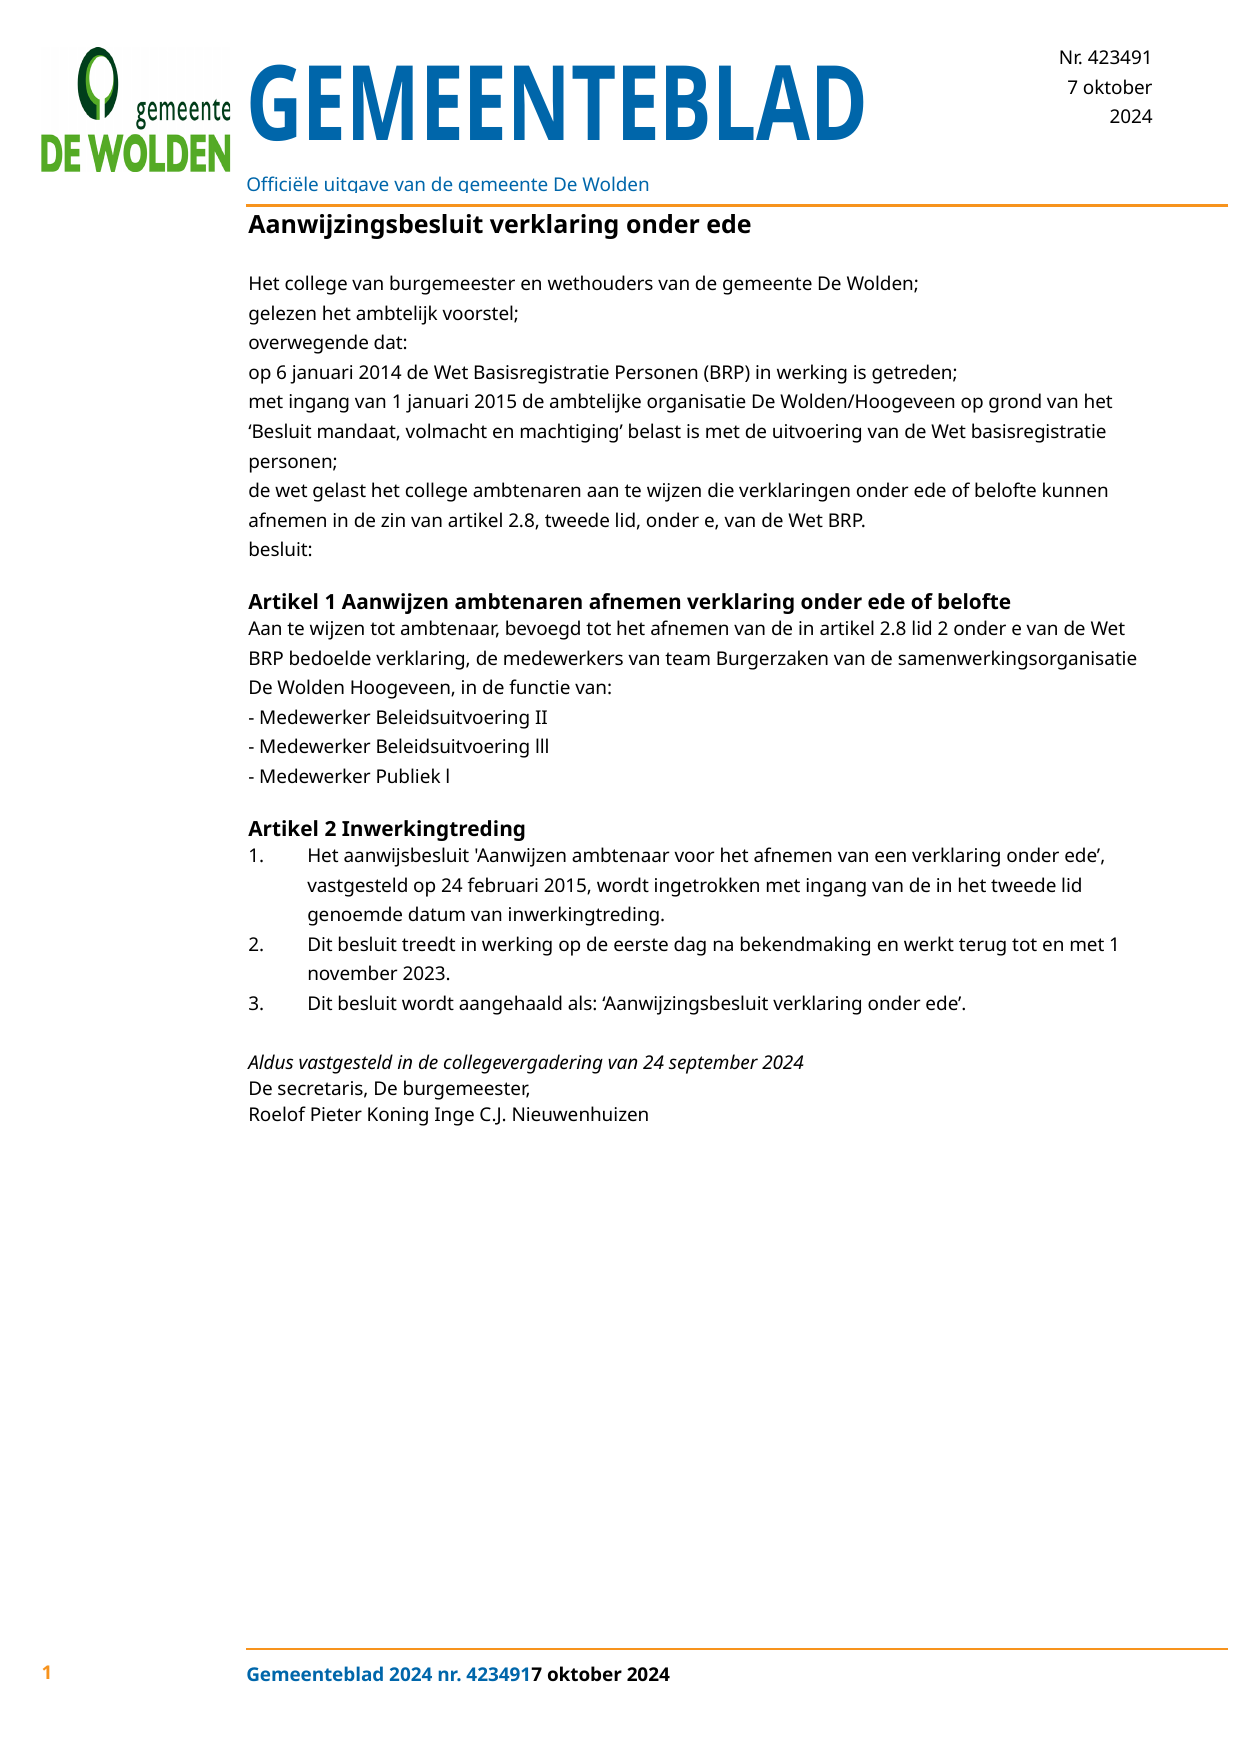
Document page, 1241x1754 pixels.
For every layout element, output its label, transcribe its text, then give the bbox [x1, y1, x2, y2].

text - Medewerker Beleidsuitvoering II [248, 704, 1152, 730]
list Het aanwijsbesluit 'Aanwijzen ambtenaar voor het afnemen van een verklaring onder ede’, vastgesteld op 24 februari 2015, wordt ingetrokken met ingang van de in het tweede lid genoemde datum van inwerkingtreding. [248, 842, 1152, 927]
text Aanwijzingsbesluit verklaring onder ede [248, 207, 1152, 241]
list Dit besluit wordt aangehaald als: ‘Aanwijzingsbesluit verklaring onder ede’. [248, 990, 1152, 1016]
text de wet gelast het college ambtenaren aan te wijzen die verklaringen onder ede of belofte kunnen afnemen in de zin van artikel 2.8, tweede lid, onder e, van de Wet BRP. [248, 477, 1152, 533]
text op 6 januari 2014 de Wet Basisregistratie Personen (BRP) in werking is getreden; [248, 359, 1152, 385]
text De secretaris, De burgemeester, [248, 1075, 1152, 1101]
text Aldus vastgesteld in de collegevergadering van 24 september 2024 [248, 1049, 1152, 1075]
text overwegende dat: [248, 329, 1152, 355]
text Roelof Pieter Koning Inge C.J. Nieuwenhuizen [248, 1101, 1152, 1126]
text Aan te wijzen tot ambtenaar, bevoegd tot het afnemen van de in artikel 2.8 lid 2 onder e van de Wet BRP bedoelde verklaring, de medewerkers van team Burgerzaken van de samenwerkingsorganisatie De Wolden Hoogeveen, in de functie van: [248, 615, 1152, 700]
text Het college van burgemeester en wethouders van de gemeente De Wolden; [248, 270, 1152, 296]
picture [41, 47, 231, 172]
text Artikel 1 Aanwijzen ambtenaren afnemen verklaring onder ede of belofte [248, 587, 1152, 615]
text - Medewerker Beleidsuitvoering lll [248, 734, 1152, 759]
text besluit: [248, 537, 1152, 562]
text met ingang van 1 januari 2015 de ambtelijke organisatie De Wolden/Hoogeveen op grond van het ‘Besluit mandaat, volmacht en machtiging’ belast is met de uitvoering van de Wet basisregistratie personen; [248, 389, 1152, 473]
text - Medewerker Publiek l [248, 763, 1152, 789]
text gelezen het ambtelijk voorstel; [248, 300, 1152, 326]
text Artikel 2 Inwerkingtreding [248, 814, 1152, 842]
list Dit besluit treedt in werking op de eerste dag na bekendmaking en werkt terug tot en met 1 november 2023. [248, 931, 1152, 986]
